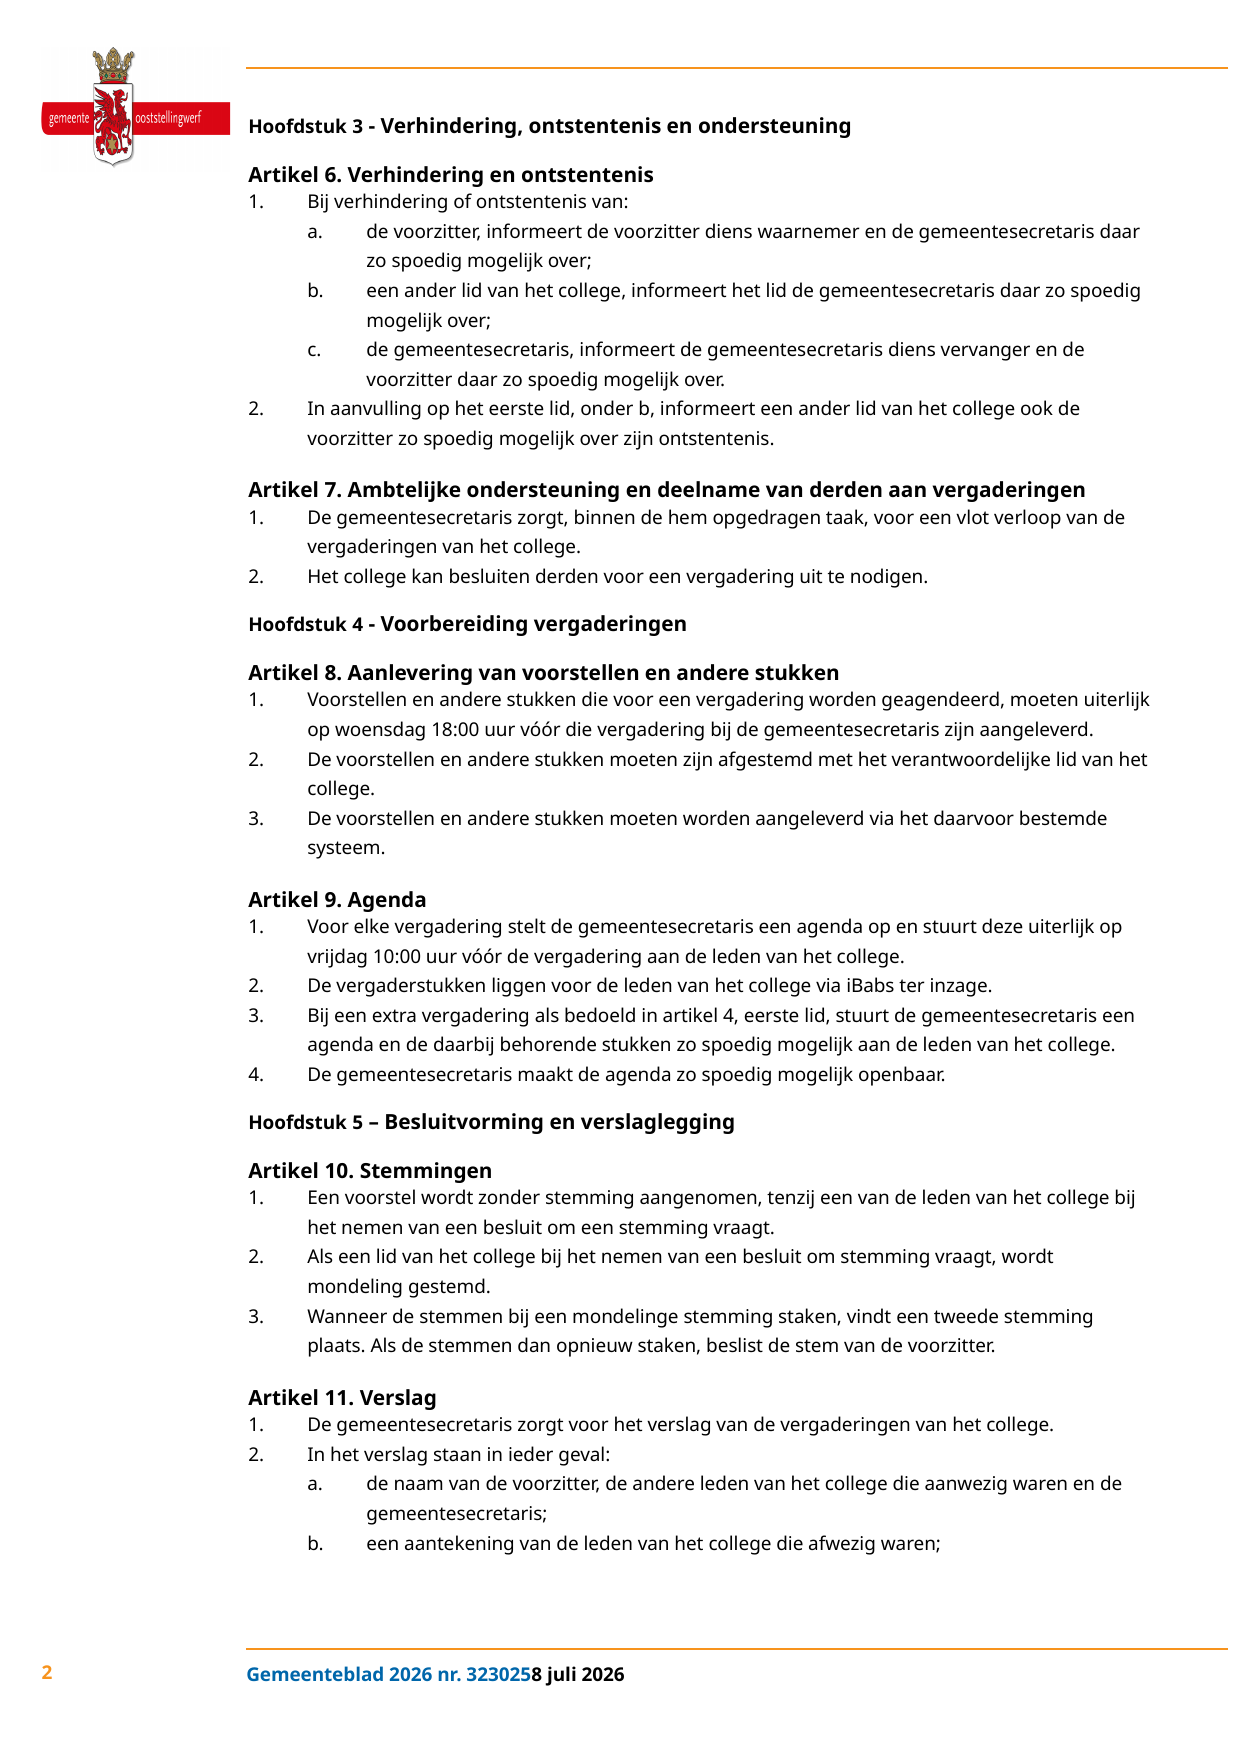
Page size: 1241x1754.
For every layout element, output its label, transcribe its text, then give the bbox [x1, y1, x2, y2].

picture [41, 47, 231, 172]
list Bij verhindering of ontstentenis van: [248, 188, 1152, 214]
text Artikel 10. Stemmingen [248, 1156, 1152, 1184]
list De gemeentesecretaris zorgt, binnen de hem opgedragen taak, voor een vlot verloop van de vergaderingen van het college. [248, 504, 1152, 559]
text Artikel 9. Agenda [248, 885, 1152, 913]
text Hoofdstuk 3 - Verhindering, ontstentenis en ondersteuning [248, 111, 1152, 139]
text Hoofdstuk 4 - Voorbereiding vergaderingen [248, 609, 1152, 637]
text Artikel 11. Verslag [248, 1383, 1152, 1411]
text Artikel 7. Ambtelijke ondersteuning en deelname van derden aan vergaderingen [248, 476, 1152, 504]
list In aanvulling op het eerste lid, onder b, informeert een ander lid van het college ook de voorzitter zo spoedig mogelijk over zijn ontstentenis. [248, 396, 1152, 451]
list Voorstellen en andere stukken die voor een vergadering worden geagendeerd, moeten uiterlijk op woensdag 18:00 uur vóór die vergadering bij de gemeentesecretaris zijn aangeleverd. [248, 687, 1152, 742]
list Als een lid van het college bij het nemen van een besluit om stemming vraagt, wordt mondeling gestemd. [248, 1244, 1152, 1299]
text Artikel 8. Aanlevering van voorstellen en andere stukken [248, 658, 1152, 687]
list De vergaderstukken liggen voor de leden van het college via iBabs ter inzage. [248, 972, 1152, 998]
list een ander lid van het college, informeert het lid de gemeentesecretaris daar zo spoedig mogelijk over; [307, 277, 1152, 333]
list de naam van de voorzitter, de andere leden van het college die aanwezig waren en de gemeentesecretaris; [307, 1471, 1152, 1526]
list Het college kan besluiten derden voor een vergadering uit te nodigen. [248, 563, 1152, 589]
list een aantekening van de leden van het college die afwezig waren; [307, 1530, 1152, 1555]
list Bij een extra vergadering als bedoeld in artikel 4, eerste lid, stuurt de gemeentesecretaris een agenda en de daarbij behorende stukken zo spoedig mogelijk aan de leden van het college. [248, 1002, 1152, 1057]
list de gemeentesecretaris, informeert de gemeentesecretaris diens vervanger en de voorzitter daar zo spoedig mogelijk over. [307, 336, 1152, 392]
list De voorstellen en andere stukken moeten worden aangeleverd via het daarvoor bestemde systeem. [248, 805, 1152, 860]
list De gemeentesecretaris zorgt voor het verslag van de vergaderingen van het college. [248, 1411, 1152, 1437]
list De gemeentesecretaris maakt de agenda zo spoedig mogelijk openbaar. [248, 1061, 1152, 1087]
list De voorstellen en andere stukken moeten zijn afgestemd met het verantwoordelijke lid van het college. [248, 746, 1152, 801]
list Een voorstel wordt zonder stemming aangenomen, tenzij een van de leden van het college bij het nemen van een besluit om een stemming vraagt. [248, 1184, 1152, 1240]
list Voor elke vergadering stelt de gemeentesecretaris een agenda op en stuurt deze uiterlijk op vrijdag 10:00 uur vóór de vergadering aan de leden van het college. [248, 913, 1152, 969]
text Artikel 6. Verhindering en ontstentenis [248, 160, 1152, 188]
list In het verslag staan in ieder geval: [248, 1441, 1152, 1467]
text Hoofdstuk 5 – Besluitvorming en verslaglegging [248, 1107, 1152, 1135]
list de voorzitter, informeert de voorzitter diens waarnemer en de gemeentesecretaris daar zo spoedig mogelijk over; [307, 218, 1152, 273]
list Wanneer de stemmen bij een mondelinge stemming staken, vindt een tweede stemming plaats. Als de stemmen dan opnieuw staken, beslist de stem van de voorzitter. [248, 1303, 1152, 1358]
